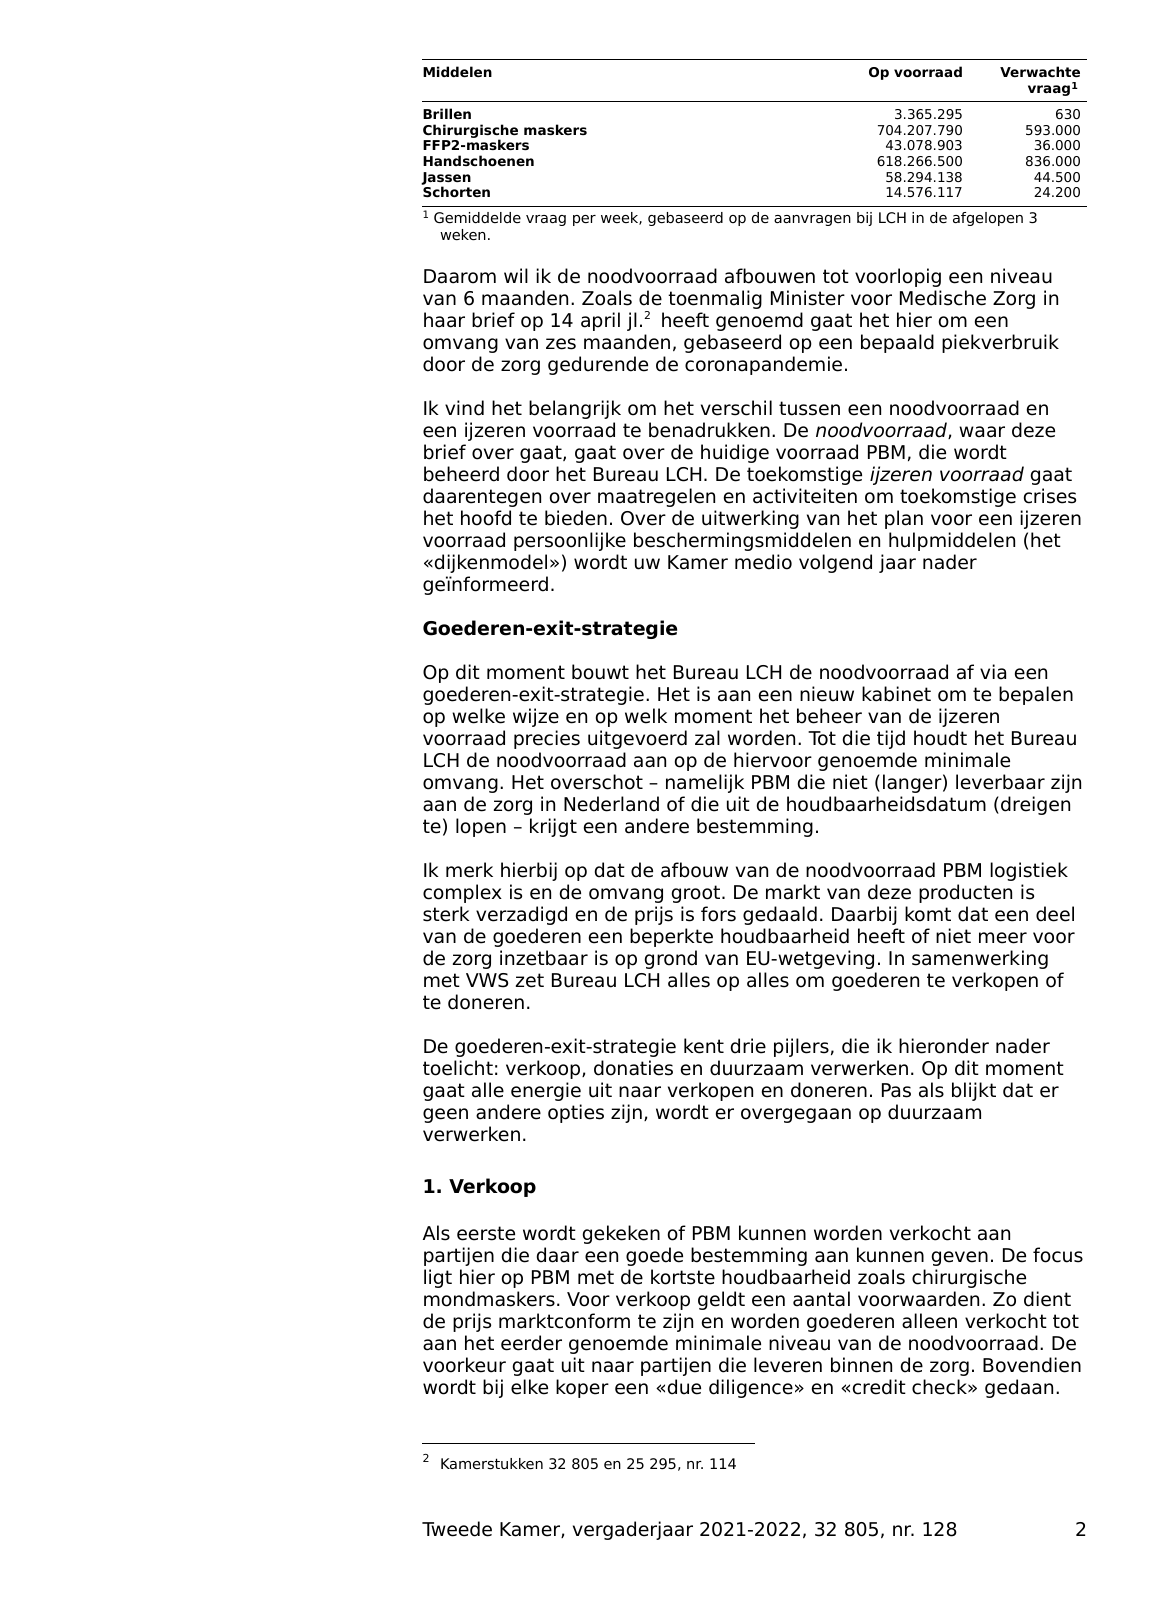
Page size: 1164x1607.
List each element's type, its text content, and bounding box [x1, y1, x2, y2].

text Op dit moment bouwt het Bureau LCH de noodvoorraad af via een goederen-exit-strategie. Het is aan een nieuw kabinet om te bepalen op welke wijze en op welk moment het beheer van de ijzeren voorraad precies uitgevoerd zal worden. Tot die tijd houdt het Bureau LCH de noodvoorraad aan op de hiervoor genoemde minimale omvang. Het overschot – namelijk PBM die niet (langer) leverbaar zijn aan de zorg in Nederland of die uit de houdbaarheidsdatum (dreigen te) lopen – krijgt een andere bestemming. [422, 662, 1087, 838]
text Daarom wil ik de noodvoorraad afbouwen tot voorlopig een niveau van 6 maanden. Zoals de toenmalig Minister voor Medische Zorg in haar brief op 14 april jl. heeft genoemd gaat het hier om een omvang van zes maanden, gebaseerd op een bepaald piekverbruik door de zorg gedurende de coronapandemie. [422, 266, 1087, 376]
table_header Op voorraad [850, 60, 968, 101]
table_cell 36.000 [969, 138, 1087, 154]
table_cell FFP2-maskers [422, 138, 850, 154]
table_cell Schorten [422, 185, 850, 206]
text Ik vind het belangrijk om het verschil tussen een noodvoorraad en een ijzeren voorraad te benadrukken. De noodvoorraad, waar deze brief over gaat, gaat over de huidige voorraad PBM, die wordt beheerd door het Bureau LCH. De toekomstige ijzeren voorraad gaat daarentegen over maatregelen en activiteiten om toekomstige crises het hoofd te bieden. Over de uitwerking van het plan voor een ijzeren voorraad persoonlijke beschermingsmiddelen en hulpmiddelen (het «dijkenmodel») wordt uw Kamer medio volgend jaar nader geïnformeerd. [422, 398, 1087, 596]
table_cell 43.078.903 [850, 138, 968, 154]
subtitle 1. Verkoop [422, 1176, 1087, 1198]
text Kamerstukken 32 805 en 25 295, nr. 114 [422, 1452, 1087, 1474]
table_cell Brillen [422, 102, 850, 122]
table_cell 14.576.117 [850, 185, 968, 206]
table_cell 58.294.138 [850, 170, 968, 185]
table_cell 630 [969, 102, 1087, 122]
text Als eerste wordt gekeken of PBM kunnen worden verkocht aan partijen die daar een goede bestemming aan kunnen geven. De focus ligt hier op PBM met de kortste houdbaarheid zoals chirurgische mondmaskers. Voor verkoop geldt een aantal voorwaarden. Zo dient de prijs marktconform te zijn en worden goederen alleen verkocht tot aan het eerder genoemde minimale niveau van de noodvoorraad. De voorkeur gaat uit naar partijen die leveren binnen de zorg. Bovendien wordt bij elke koper een «due diligence» en «credit check» gedaan. [422, 1223, 1087, 1399]
table_cell Chirurgische maskers [422, 123, 850, 138]
table_cell 24.200 [969, 185, 1087, 206]
text Ik merk hierbij op dat de afbouw van de noodvoorraad PBM logistiek complex is en de omvang groot. De markt van deze producten is sterk verzadigd en de prijs is fors gedaald. Daarbij komt dat een deel van de goederen een beperkte houdbaarheid heeft of niet meer voor de zorg inzetbaar is op grond van EU-wetgeving. In samenwerking met VWS zet Bureau LCH alles op alles om goederen te verkopen of te doneren. [422, 860, 1087, 1014]
table_cell Jassen [422, 170, 850, 185]
table_header Verwachte vraag1 [969, 60, 1087, 101]
table_cell 618.266.500 [850, 154, 968, 169]
table_cell 704.207.790 [850, 123, 968, 138]
table_header Middelen [422, 60, 850, 101]
subtitle Goederen-exit-strategie [422, 618, 1087, 640]
table_cell 593.000 [969, 123, 1087, 138]
table_cell 44.500 [969, 170, 1087, 185]
table_cell 836.000 [969, 154, 1087, 169]
table_cell 1 Gemiddelde vraag per week, gebaseerd op de aanvragen bij LCH in de afgelopen 3 weken. [422, 207, 1087, 243]
table_cell Handschoenen [422, 154, 850, 169]
text De goederen-exit-strategie kent drie pijlers, die ik hieronder nader toelicht: verkoop, donaties en duurzaam verwerken. Op dit moment gaat alle energie uit naar verkopen en doneren. Pas als blijkt dat er geen andere opties zijn, wordt er overgegaan op duurzaam verwerken. [422, 1036, 1087, 1146]
table_cell 3.365.295 [850, 102, 968, 122]
